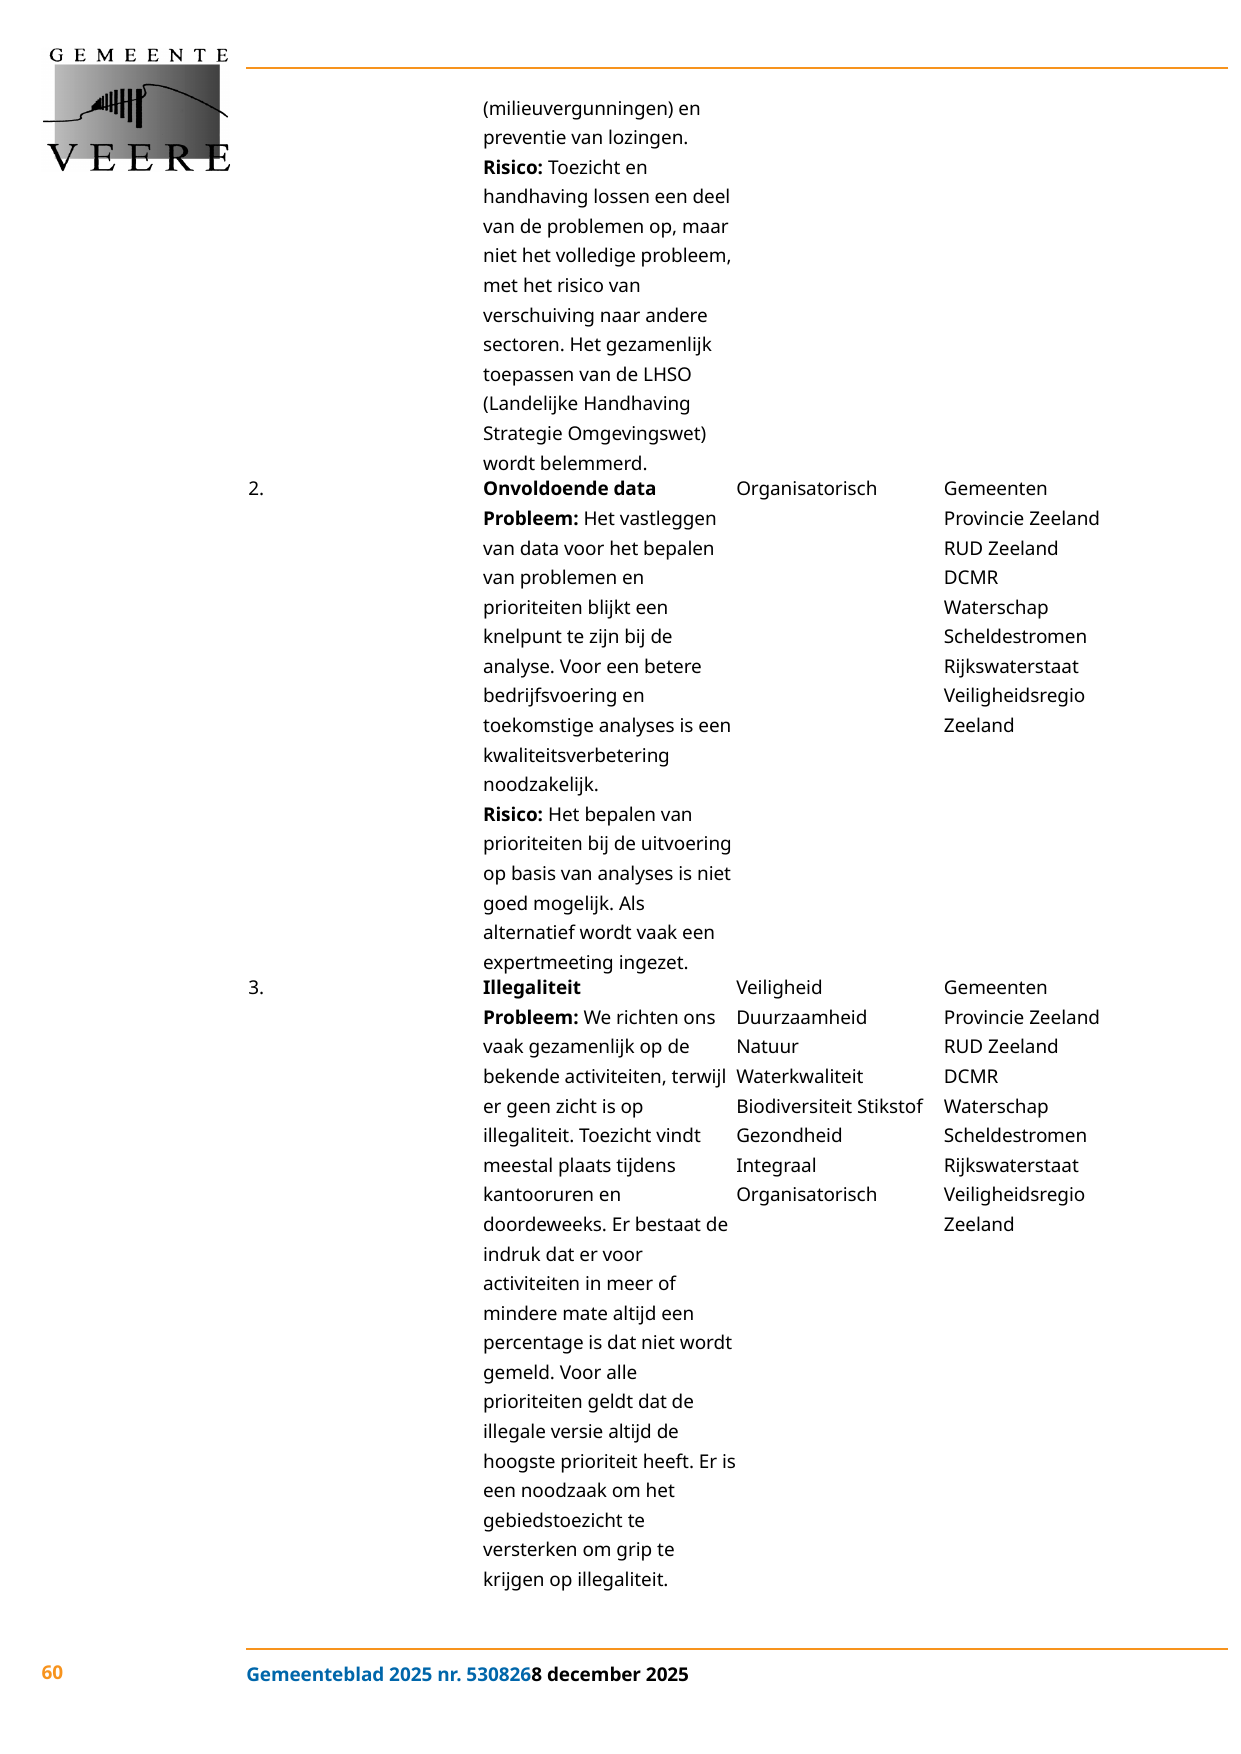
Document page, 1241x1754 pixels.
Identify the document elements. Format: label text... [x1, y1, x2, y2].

table_cell Organisatorisch [736, 476, 944, 974]
table_cell 2. [248, 476, 483, 974]
table_cell Onvoldoende data Probleem: Het vastleggen van data voor het bepalen van problemen en prioriteiten blijkt een knelpunt te zijn bij de analyse. Voor een betere bedrijfsvoering en toekomstige analyses is een kwaliteitsverbetering noodzakelijk. Risico: Het bepalen van prioriteiten bij de uitvoering op basis van analyses is niet goed mogelijk. Als alternatief wordt vaak een expertmeeting ingezet. [483, 476, 736, 974]
table_cell Gemeenten Provincie Zeeland RUD Zeeland DCMR Waterschap Scheldestromen Rijkswaterstaat Veiligheidsregio Zeeland [944, 476, 1152, 974]
table_cell [248, 95, 483, 476]
table_cell (milieuvergunningen) en preventie van lozingen. Risico: Toezicht en handhaving lossen een deel van de problemen op, maar niet het volledige probleem, met het risico van verschuiving naar andere sectoren. Het gezamenlijk toepassen van de LHSO (Landelijke Handhaving Strategie Omgevingswet) wordt belemmerd. [483, 95, 736, 476]
table_cell [736, 95, 944, 476]
table_cell Gemeenten Provincie Zeeland RUD Zeeland DCMR Waterschap Scheldestromen Rijkswaterstaat Veiligheidsregio Zeeland [944, 975, 1152, 1592]
table_cell Veiligheid Duurzaamheid Natuur Waterkwaliteit Biodiversiteit Stikstof Gezondheid Integraal Organisatorisch [736, 975, 944, 1592]
table_cell Illegaliteit Probleem: We richten ons vaak gezamenlijk op de bekende activiteiten, terwijl er geen zicht is op illegaliteit. Toezicht vindt meestal plaats tijdens kantooruren en doordeweeks. Er bestaat de indruk dat er voor activiteiten in meer of mindere mate altijd een percentage is dat niet wordt gemeld. Voor alle prioriteiten geldt dat de illegale versie altijd de hoogste prioriteit heeft. Er is een noodzaak om het gebiedstoezicht te versterken om grip te krijgen op illegaliteit. [483, 975, 736, 1592]
picture [41, 47, 231, 172]
table_cell [944, 95, 1152, 476]
table_cell 3. [248, 975, 483, 1592]
